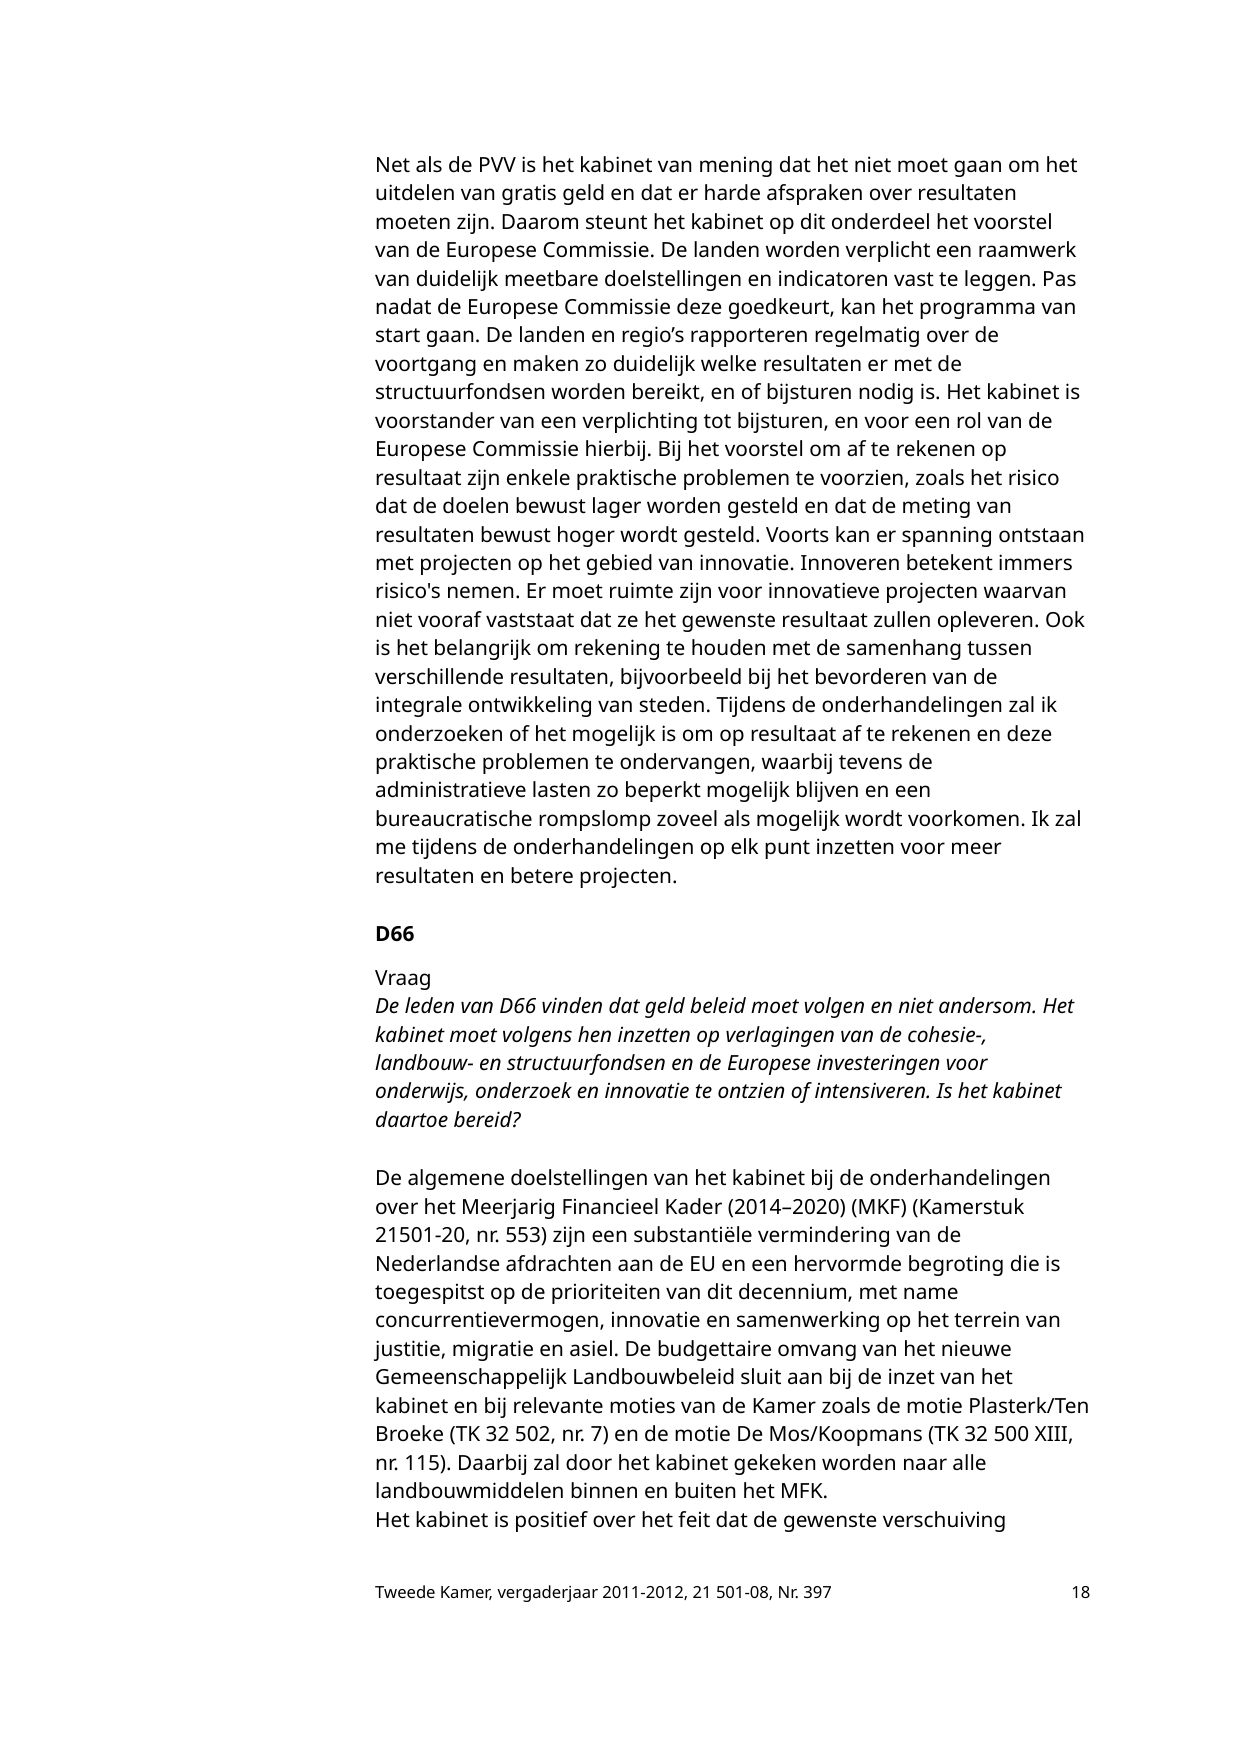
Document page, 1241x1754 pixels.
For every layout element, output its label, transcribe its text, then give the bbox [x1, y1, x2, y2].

text De leden van D66 vinden dat geld beleid moet volgen en niet andersom. Het kabinet moet volgens hen inzetten op verlagingen van de cohesie-, landbouw- en structuurfondsen en de Europese investeringen voor onderwijs, onderzoek en innovatie te ontzien of intensiveren. Is het kabinet daartoe bereid? [375, 991, 1090, 1133]
text Vraag [375, 963, 1090, 991]
text D66 [375, 919, 1090, 948]
text Net als de PVV is het kabinet van mening dat het niet moet gaan om het uitdelen van gratis geld en dat er harde afspraken over resultaten moeten zijn. Daarom steunt het kabinet op dit onderdeel het voorstel van de Europese Commissie. De landen worden verplicht een raamwerk van duidelijk meetbare doelstellingen en indicatoren vast te leggen. Pas nadat de Europese Commissie deze goedkeurt, kan het programma van start gaan. De landen en regio’s rapporteren regelmatig over de voortgang en maken zo duidelijk welke resultaten er met de structuurfondsen worden bereikt, en of bijsturen nodig is. Het kabinet is voorstander van een verplichting tot bijsturen, en voor een rol van de Europese Commissie hierbij. Bij het voorstel om af te rekenen op resultaat zijn enkele praktische problemen te voorzien, zoals het risico dat de doelen bewust lager worden gesteld en dat de meting van resultaten bewust hoger wordt gesteld. Voorts kan er spanning ontstaan met projecten op het gebied van innovatie. Innoveren betekent immers risico's nemen. Er moet ruimte zijn voor innovatieve projecten waarvan niet vooraf vaststaat dat ze het gewenste resultaat zullen opleveren. Ook is het belangrijk om rekening te houden met de samenhang tussen verschillende resultaten, bijvoorbeeld bij het bevorderen van de integrale ontwikkeling van steden. Tijdens de onderhandelingen zal ik onderzoeken of het mogelijk is om op resultaat af te rekenen en deze praktische problemen te ondervangen, waarbij tevens de administratieve lasten zo beperkt mogelijk blijven en een bureaucratische rompslomp zoveel als mogelijk wordt voorkomen. Ik zal me tijdens de onderhandelingen op elk punt inzetten voor meer resultaten en betere projecten. [375, 150, 1090, 889]
text De algemene doelstellingen van het kabinet bij de onderhandelingen over het Meerjarig Financieel Kader (2014–2020) (MKF) (Kamerstuk 21501-20, nr. 553) zijn een substantiële vermindering van de Nederlandse afdrachten aan de EU en een hervormde begroting die is toegespitst op de prioriteiten van dit decennium, met name concurrentievermogen, innovatie en samenwerking op het terrein van justitie, migratie en asiel. De budgettaire omvang van het nieuwe Gemeenschappelijk Landbouwbeleid sluit aan bij de inzet van het kabinet en bij relevante moties van de Kamer zoals de motie Plasterk/Ten Broeke (TK 32 502, nr. 7) en de motie De Mos/Koopmans (TK 32 500 XIII, nr. 115). Daarbij zal door het kabinet gekeken worden naar alle landbouwmiddelen binnen en buiten het MFK. [375, 1163, 1090, 1505]
text Het kabinet is positief over het feit dat de gewenste verschuiving [375, 1505, 1090, 1533]
